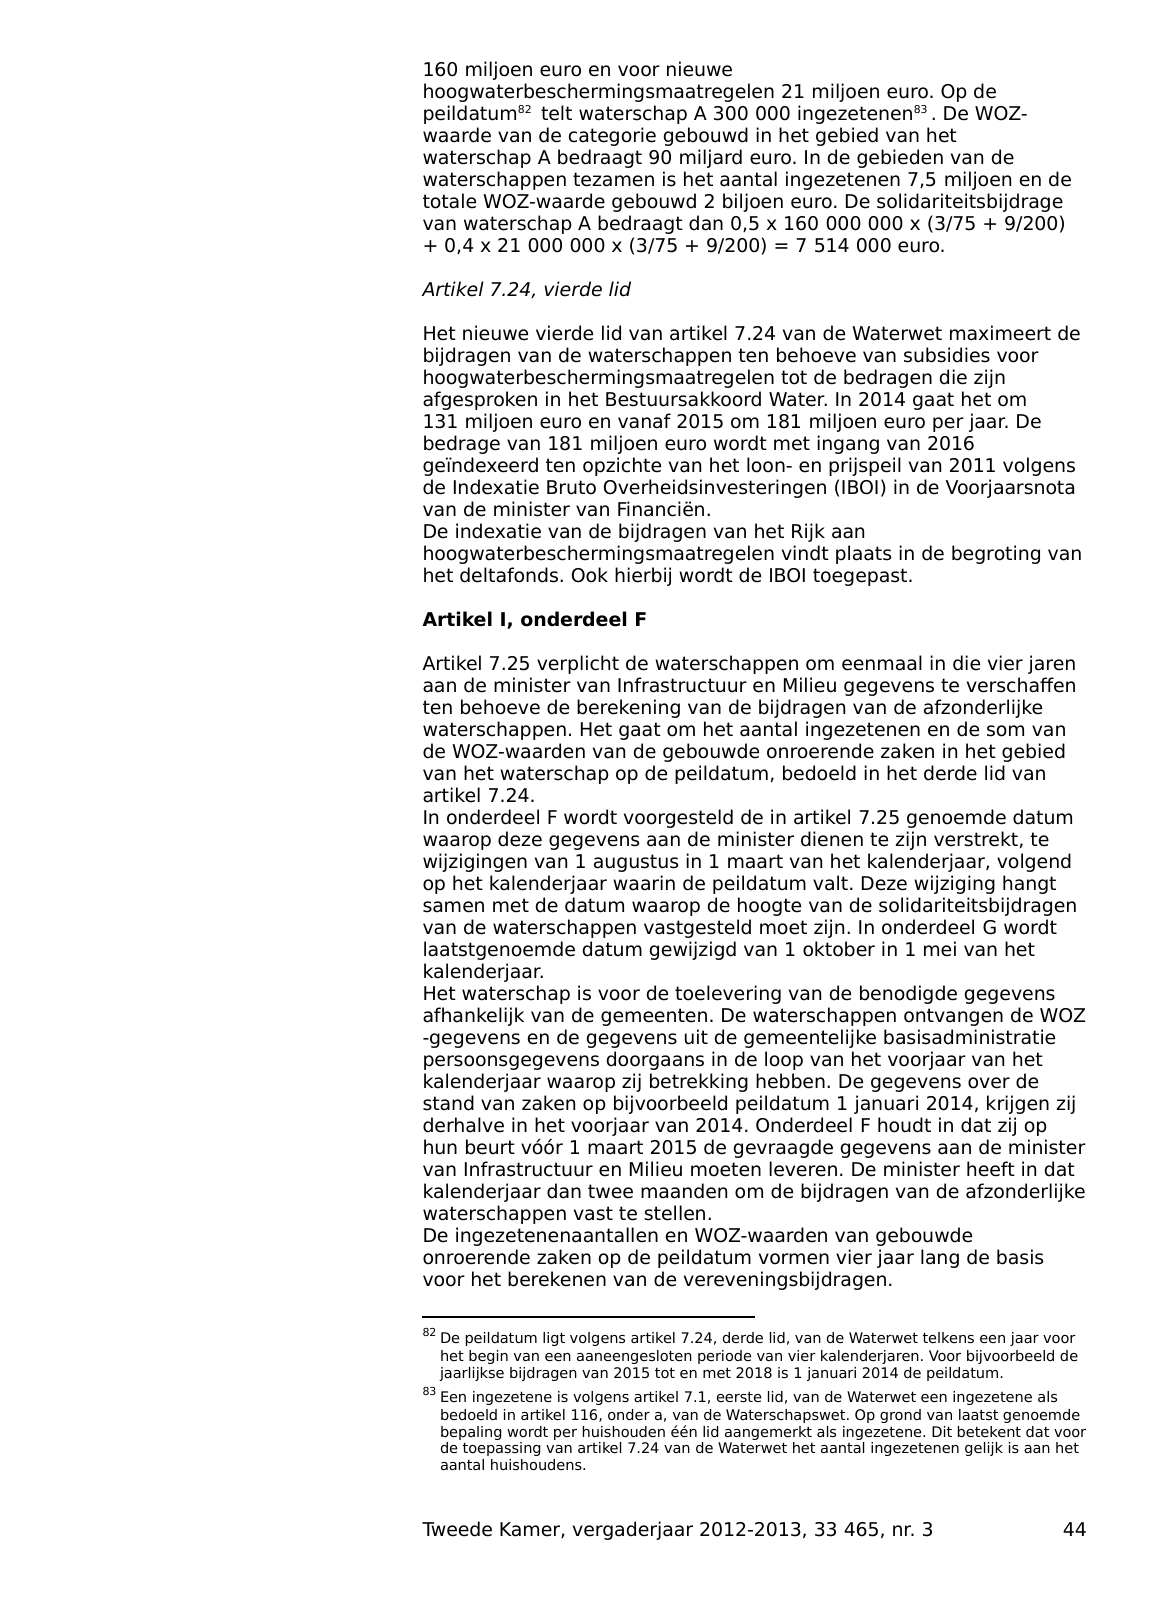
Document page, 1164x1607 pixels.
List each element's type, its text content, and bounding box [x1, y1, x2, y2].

text Het waterschap is voor de toelevering van de benodigde gegevens afhankelijk van de gemeenten. De waterschappen ontvangen de WOZ -gegevens en de gegevens uit de gemeentelijke basisadministratie persoonsgegevens doorgaans in de loop van het voorjaar van het kalenderjaar waarop zij betrekking hebben. De gegevens over de stand van zaken op bijvoorbeeld peildatum 1 januari 2014, krijgen zij derhalve in het voorjaar van 2014. Onderdeel F houdt in dat zij op hun beurt vóór 1 maart 2015 de gevraagde gegevens aan de minister van Infrastructuur en Milieu moeten leveren. De minister heeft in dat kalenderjaar dan twee maanden om de bijdragen van de afzonderlijke waterschappen vast te stellen. [422, 983, 1087, 1225]
text De peildatum ligt volgens artikel 7.24, derde lid, van de Waterwet telkens een jaar voor het begin van een aaneengesloten periode van vier kalenderjaren. Voor bijvoorbeeld de jaarlijkse bijdragen van 2015 tot en met 2018 is 1 januari 2014 de peildatum. [422, 1326, 1087, 1382]
text Een ingezetene is volgens artikel 7.1, eerste lid, van de Waterwet een ingezetene als bedoeld in artikel 116, onder a, van de Waterschapswet. Op grond van laatst genoemde bepaling wordt per huishouden één lid aangemerkt als ingezetene. Dit betekent dat voor de toepassing van artikel 7.24 van de Waterwet het aantal ingezetenen gelijk is aan het aantal huishoudens. [422, 1385, 1087, 1474]
text De indexatie van de bijdragen van het Rijk aan hoogwaterbeschermingsmaatregelen vindt plaats in de begroting van het deltafonds. Ook hierbij wordt de IBOI toegepast. [422, 521, 1087, 587]
text Artikel 7.25 verplicht de waterschappen om eenmaal in die vier jaren aan de minister van Infrastructuur en Milieu gegevens te verschaffen ten behoeve de berekening van de bijdragen van de afzonderlijke waterschappen. Het gaat om het aantal ingezetenen en de som van de WOZ-waarden van de gebouwde onroerende zaken in het gebied van het waterschap op de peildatum, bedoeld in het derde lid van artikel 7.24. [422, 653, 1087, 807]
text De ingezetenenaantallen en WOZ-waarden van gebouwde onroerende zaken op de peildatum vormen vier jaar lang de basis voor het berekenen van de vereveningsbijdragen. [422, 1225, 1087, 1291]
text 160 miljoen euro en voor nieuwe hoogwaterbeschermingsmaatregelen 21 miljoen euro. Op de peildatum telt waterschap A 300 000 ingezetenen. De WOZ-waarde van de categorie gebouwd in het gebied van het waterschap A bedraagt 90 miljard euro. In de gebieden van de waterschappen tezamen is het aantal ingezetenen 7,5 miljoen en de totale WOZ-waarde gebouwd 2 biljoen euro. De solidariteitsbijdrage van waterschap A bedraagt dan 0,5 x 160 000 000 x (3/75 + 9/200) + 0,4 x 21 000 000 x (3/75 + 9/200) = 7 514 000 euro. [422, 59, 1087, 257]
text In onderdeel F wordt voorgesteld de in artikel 7.25 genoemde datum waarop deze gegevens aan de minister dienen te zijn verstrekt, te wijzigingen van 1 augustus in 1 maart van het kalenderjaar, volgend op het kalenderjaar waarin de peildatum valt. Deze wijziging hangt samen met de datum waarop de hoogte van de solidariteitsbijdragen van de waterschappen vastgesteld moet zijn. In onderdeel G wordt laatstgenoemde datum gewijzigd van 1 oktober in 1 mei van het kalenderjaar. [422, 807, 1087, 983]
subtitle Artikel 7.24, vierde lid [422, 279, 1087, 301]
subtitle Artikel I, onderdeel F [422, 609, 1087, 631]
text Het nieuwe vierde lid van artikel 7.24 van de Waterwet maximeert de bijdragen van de waterschappen ten behoeve van subsidies voor hoogwaterbeschermingsmaatregelen tot de bedragen die zijn afgesproken in het Bestuursakkoord Water. In 2014 gaat het om 131 miljoen euro en vanaf 2015 om 181 miljoen euro per jaar. De bedrage van 181 miljoen euro wordt met ingang van 2016 geïndexeerd ten opzichte van het loon- en prijspeil van 2011 volgens de Indexatie Bruto Overheidsinvesteringen (IBOI) in de Voorjaarsnota van de minister van Financiën. [422, 323, 1087, 521]
